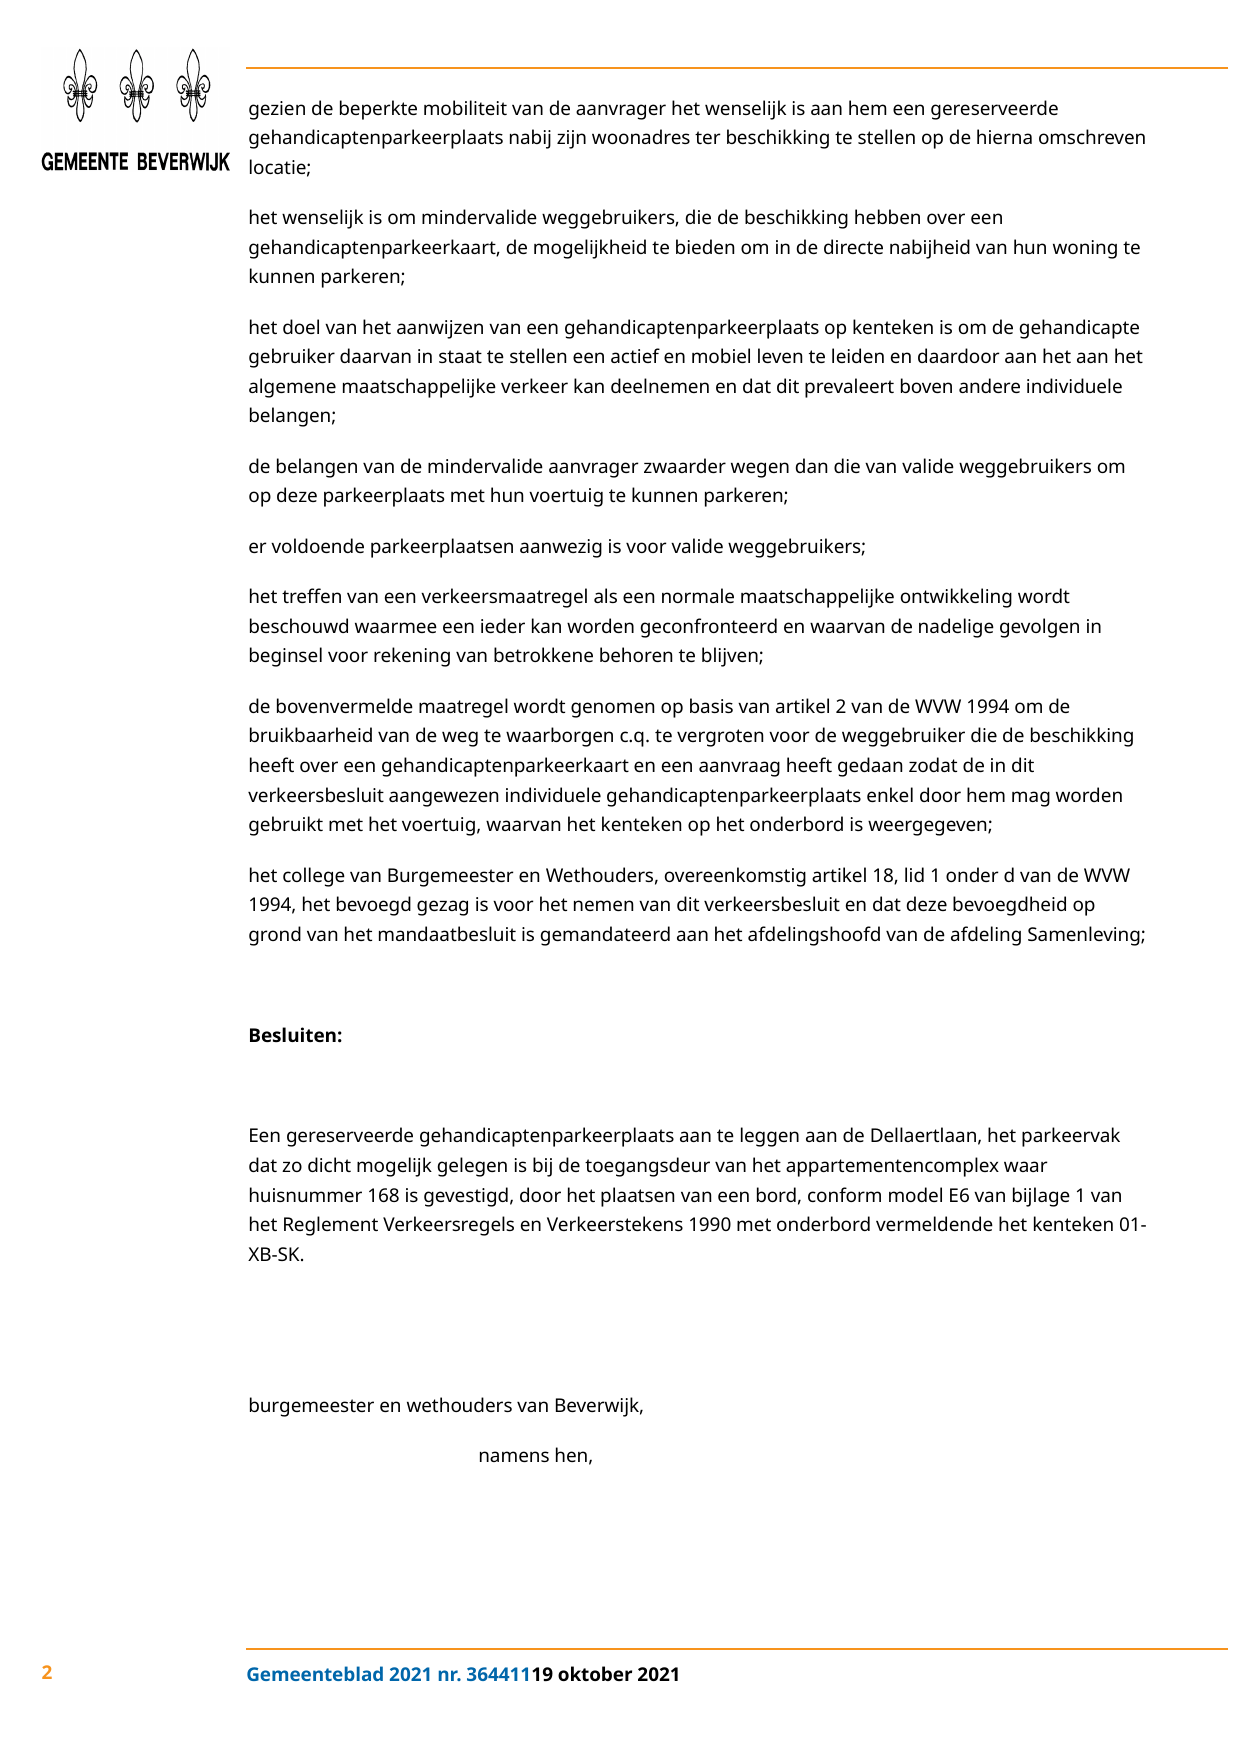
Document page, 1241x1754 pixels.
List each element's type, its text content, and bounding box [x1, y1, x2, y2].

text de belangen van de mindervalide aanvrager zwaarder wegen dan die van valide weggebruikers om op deze parkeerplaats met hun voertuig te kunnen parkeren; [248, 453, 1152, 508]
text het wenselijk is om mindervalide weggebruikers, die de beschikking hebben over een gehandicaptenparkeerkaart, de mogelijkheid te bieden om in de directe nabijheid van hun woning te kunnen parkeren; [248, 204, 1152, 289]
text burgemeester en wethouders van Beverwijk, [248, 1392, 1152, 1418]
text namens hen, [248, 1443, 1152, 1468]
text Besluiten: [248, 1022, 1152, 1048]
text het treffen van een verkeersmaatregel als een normale maatschappelijke ontwikkeling wordt beschouwd waarmee een ieder kan worden geconfronteerd en waarvan de nadelige gevolgen in beginsel voor rekening van betrokkene behoren te blijven; [248, 583, 1152, 668]
text de bovenvermelde maatregel wordt genomen op basis van artikel 2 van de WVW 1994 om de bruikbaarheid van de weg te waarborgen c.q. te vergroten voor de weggebruiker die de beschikking heeft over een gehandicaptenparkeerkaart en een aanvraag heeft gedaan zodat de in dit verkeersbesluit aangewezen individuele gehandicaptenparkeerplaats enkel door hem mag worden gebruikt met het voertuig, waarvan het kenteken op het onderbord is weergegeven; [248, 693, 1152, 837]
text er voldoende parkeerplaatsen aanwezig is voor valide weggebruikers; [248, 533, 1152, 559]
text gezien de beperkte mobiliteit van de aanvrager het wenselijk is aan hem een gereserveerde gehandicaptenparkeerplaats nabij zijn woonadres ter beschikking te stellen op de hierna omschreven locatie; [248, 95, 1152, 180]
picture [41, 47, 231, 172]
text het college van Burgemeester en Wethouders, overeenkomstig artikel 18, lid 1 onder d van de WVW 1994, het bevoegd gezag is voor het nemen van dit verkeersbesluit en dat deze bevoegdheid op grond van het mandaatbesluit is gemandateerd aan het afdelingshoofd van de afdeling Samenleving; [248, 862, 1152, 947]
text Een gereserveerde gehandicaptenparkeerplaats aan te leggen aan de Dellaertlaan, het parkeervak dat zo dicht mogelijk gelegen is bij de toegangsdeur van het appartementencomplex waar huisnummer 168 is gevestigd, door het plaatsen van een bord, conform model E6 van bijlage 1 van het Reglement Verkeersregels en Verkeerstekens 1990 met onderbord vermeldende het kenteken 01-XB-SK. [248, 1123, 1152, 1267]
text het doel van het aanwijzen van een gehandicaptenparkeerplaats op kenteken is om de gehandicapte gebruiker daarvan in staat te stellen een actief en mobiel leven te leiden en daardoor aan het aan het algemene maatschappelijke verkeer kan deelnemen en dat dit prevaleert boven andere individuele belangen; [248, 314, 1152, 428]
